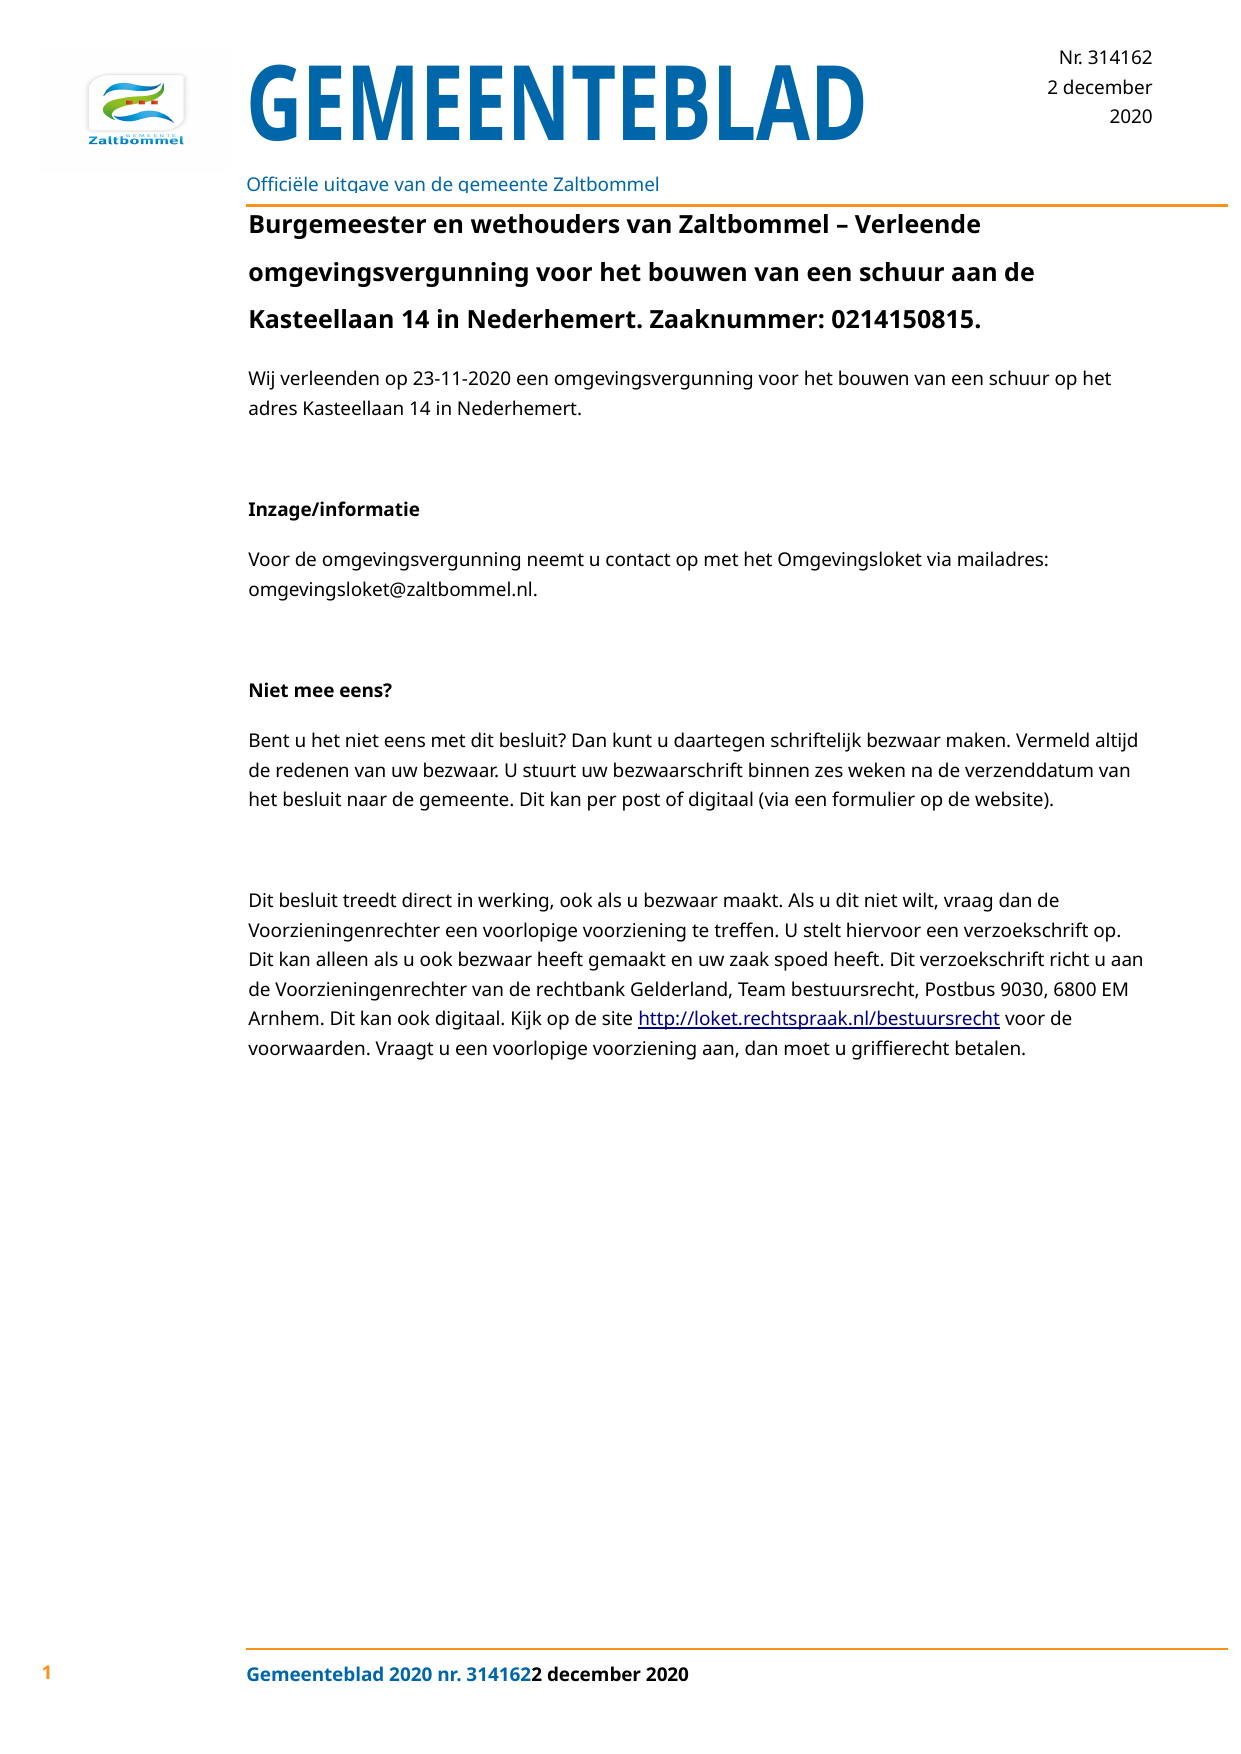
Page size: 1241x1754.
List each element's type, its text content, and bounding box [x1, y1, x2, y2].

text Niet mee eens? [248, 677, 1152, 702]
text Burgemeester en wethouders van Zaltbommel – Verleende omgevingsvergunning voor het bouwen van een schuur aan de Kasteellaan 14 in Nederhemert. Zaaknummer: 0214150815. [248, 207, 1152, 336]
text Voor de omgevingsvergunning neemt u contact op met het Omgevingsloket via mailadres: omgevingsloket@zaltbommel.nl. [248, 546, 1152, 602]
text Wij verleenden op 23-11-2020 een omgevingsvergunning voor het bouwen van een schuur op het adres Kasteellaan 14 in Nederhemert. [248, 366, 1152, 421]
text Inzage/informatie [248, 496, 1152, 522]
picture [41, 47, 231, 172]
text Bent u het niet eens met dit besluit? Dan kunt u daartegen schriftelijk bezwaar maken. Vermeld altijd de redenen van uw bezwaar. U stuurt uw bezwaarschrift binnen zes weken na de verzenddatum van het besluit naar de gemeente. Dit kan per post of digitaal (via een formulier op de website). [248, 727, 1152, 812]
text Dit besluit treedt direct in werking, ook als u bezwaar maakt. Als u dit niet wilt, vraag dan de Voorzieningenrechter een voorlopige voorziening te treffen. U stelt hiervoor een verzoekschrift op. Dit kan alleen als u ook bezwaar heeft gemaakt en uw zaak spoed heeft. Dit verzoekschrift richt u aan de Voorzieningenrechter van de rechtbank Gelderland, Team bestuursrecht, Postbus 9030, 6800 EM Arnhem. Dit kan ook digitaal. Kijk op de site http://loket.rechtspraak.nl/bestuursrecht voor de voorwaarden. Vraagt u een voorlopige voorziening aan, dan moet u griffierecht betalen. [248, 887, 1152, 1061]
